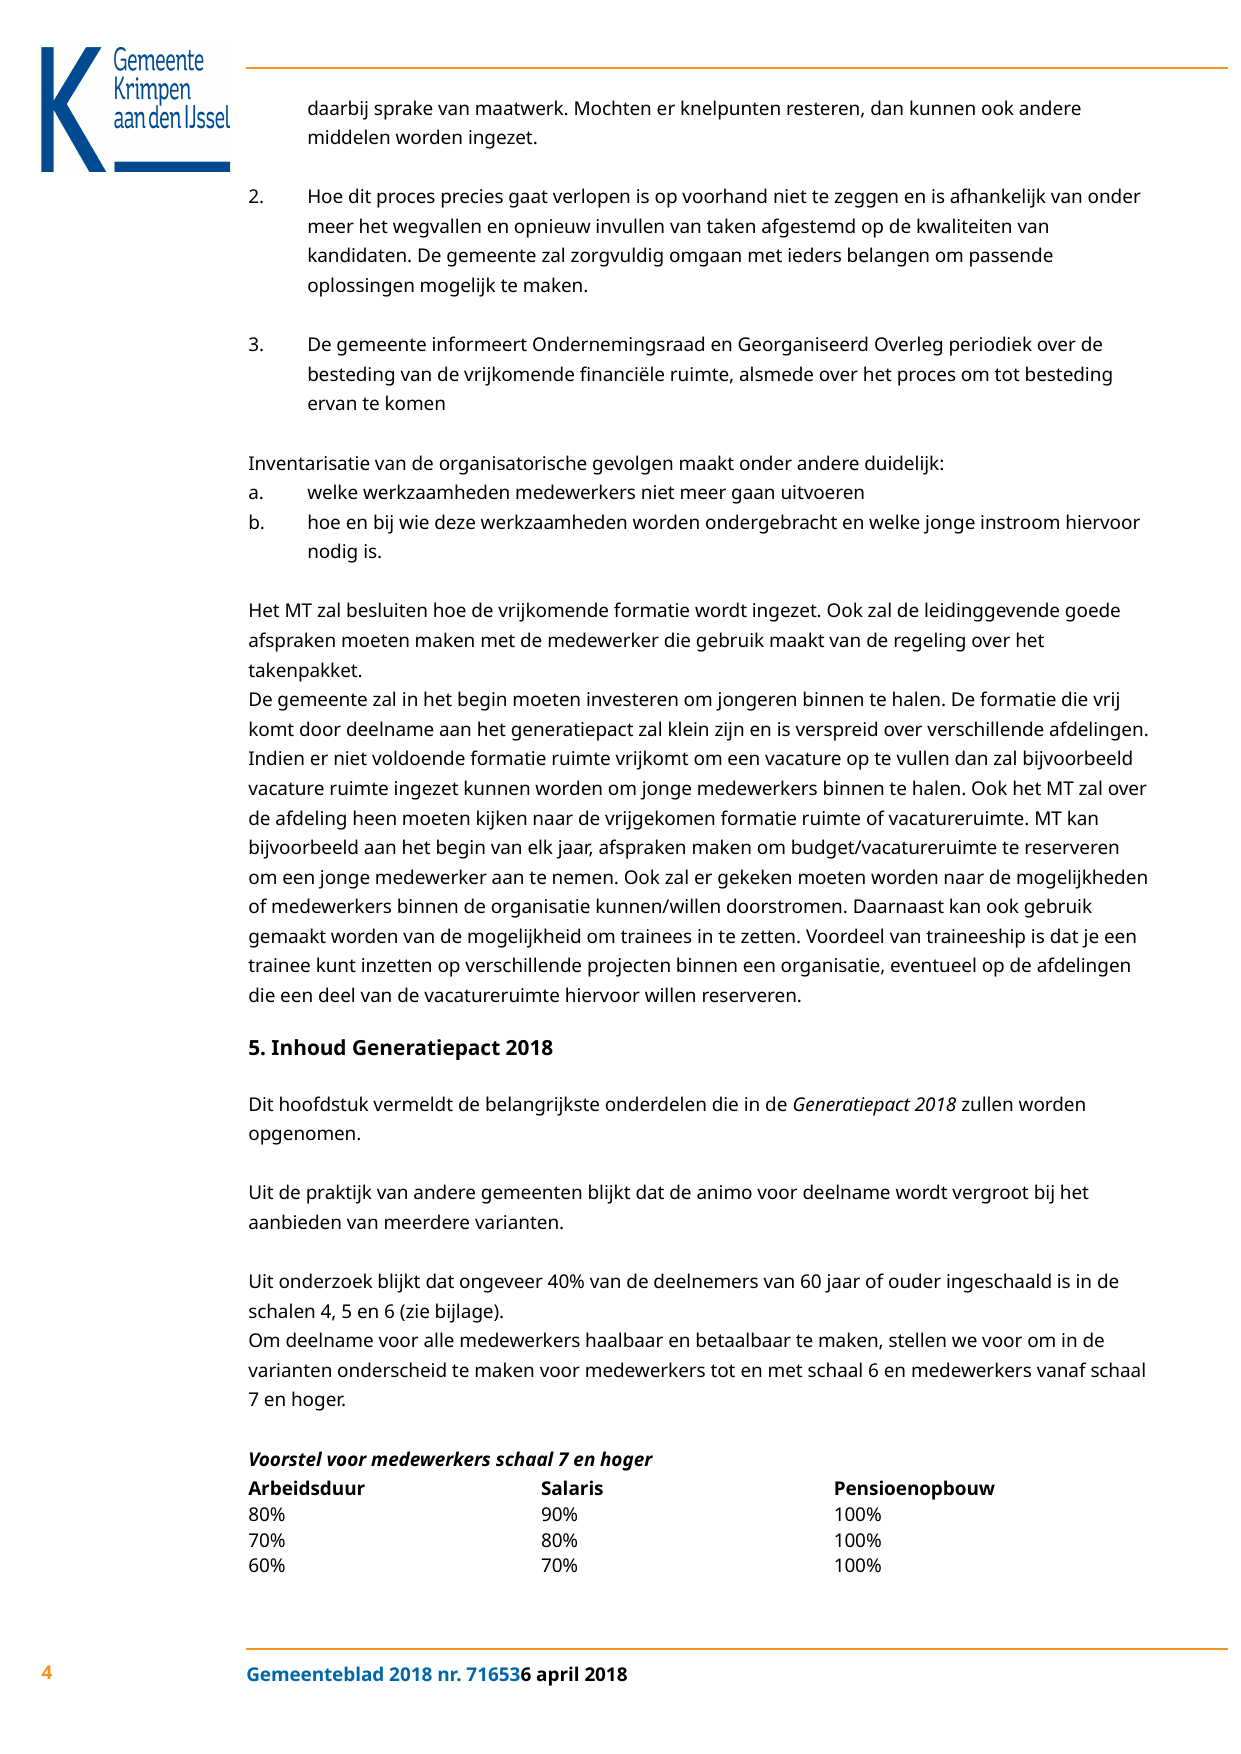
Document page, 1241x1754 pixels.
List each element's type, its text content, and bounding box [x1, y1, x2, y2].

table_header Arbeidsduur [248, 1475, 541, 1501]
text Voorstel voor medewerkers schaal 7 en hoger [248, 1446, 1152, 1471]
table_cell 60% [248, 1553, 541, 1578]
list hoe en bij wie deze werkzaamheden worden ondergebracht en welke jonge instroom hiervoor nodig is. [248, 509, 1152, 564]
table_cell 70% [248, 1527, 541, 1553]
text Het MT zal besluiten hoe de vrijkomende formatie wordt ingezet. Ook zal de leidinggevende goede afspraken moeten maken met de medewerker die gebruik maakt van de regeling over het takenpakket. [248, 598, 1152, 683]
list welke werkzaamheden medewerkers niet meer gaan uitvoeren [248, 479, 1152, 505]
text Dit hoofdstuk vermeldt de belangrijkste onderdelen die in de Generatiepact 2018 zullen worden opgenomen. [248, 1091, 1152, 1146]
text Om deelname voor alle medewerkers haalbaar en betaalbaar te maken, stellen we voor om in de varianten onderscheid te maken voor medewerkers tot en met schaal 6 en medewerkers vanaf schaal 7 en hoger. [248, 1327, 1152, 1412]
text Inventarisatie van de organisatorische gevolgen maakt onder andere duidelijk: [248, 450, 1152, 476]
list daarbij sprake van maatwerk. Mochten er knelpunten resteren, dan kunnen ook andere middelen worden ingezet. [248, 95, 1152, 150]
table_header Pensioenopbouw [834, 1475, 1152, 1501]
text 5. Inhoud Generatiepact 2018 [248, 1033, 1152, 1061]
table_cell 100% [834, 1553, 1152, 1578]
list Hoe dit proces precies gaat verlopen is op voorhand niet te zeggen en is afhankelijk van onder meer het wegvallen en opnieuw invullen van taken afgestemd op de kwaliteiten van kandidaten. De gemeente zal zorgvuldig omgaan met ieders belangen om passende oplossingen mogelijk te maken. [248, 183, 1152, 298]
text Uit de praktijk van andere gemeenten blijkt dat de animo voor deelname wordt vergroot bij het aanbieden van meerdere varianten. [248, 1179, 1152, 1235]
picture [41, 47, 231, 172]
table_cell 100% [834, 1501, 1152, 1527]
table_cell 80% [541, 1527, 833, 1553]
table_cell 90% [541, 1501, 833, 1527]
text De gemeente zal in het begin moeten investeren om jongeren binnen te halen. De formatie die vrij komt door deelname aan het generatiepact zal klein zijn en is verspreid over verschillende afdelingen. Indien er niet voldoende formatie ruimte vrijkomt om een vacature op te vullen dan zal bijvoorbeeld vacature ruimte ingezet kunnen worden om jonge medewerkers binnen te halen. Ook het MT zal over de afdeling heen moeten kijken naar de vrijgekomen formatie ruimte of vacatureruimte. MT kan bijvoorbeeld aan het begin van elk jaar, afspraken maken om budget/vacatureruimte te reserveren om een jonge medewerker aan te nemen. Ook zal er gekeken moeten worden naar de mogelijkheden of medewerkers binnen de organisatie kunnen/willen doorstromen. Daarnaast kan ook gebruik gemaakt worden van de mogelijkheid om trainees in te zetten. Voordeel van traineeship is dat je een trainee kunt inzetten op verschillende projecten binnen een organisatie, eventueel op de afdelingen die een deel van de vacatureruimte hiervoor willen reserveren. [248, 686, 1152, 1008]
table_cell 70% [541, 1553, 833, 1578]
list De gemeente informeert Ondernemingsraad en Georganiseerd Overleg periodiek over de besteding van de vrijkomende financiële ruimte, alsmede over het proces om tot besteding ervan te komen [248, 331, 1152, 416]
table_header Salaris [541, 1475, 833, 1501]
table_cell 80% [248, 1501, 541, 1527]
table_cell 100% [834, 1527, 1152, 1553]
text Uit onderzoek blijkt dat ongeveer 40% van de deelnemers van 60 jaar of ouder ingeschaald is in de schalen 4, 5 en 6 (zie bijlage). [248, 1268, 1152, 1323]
